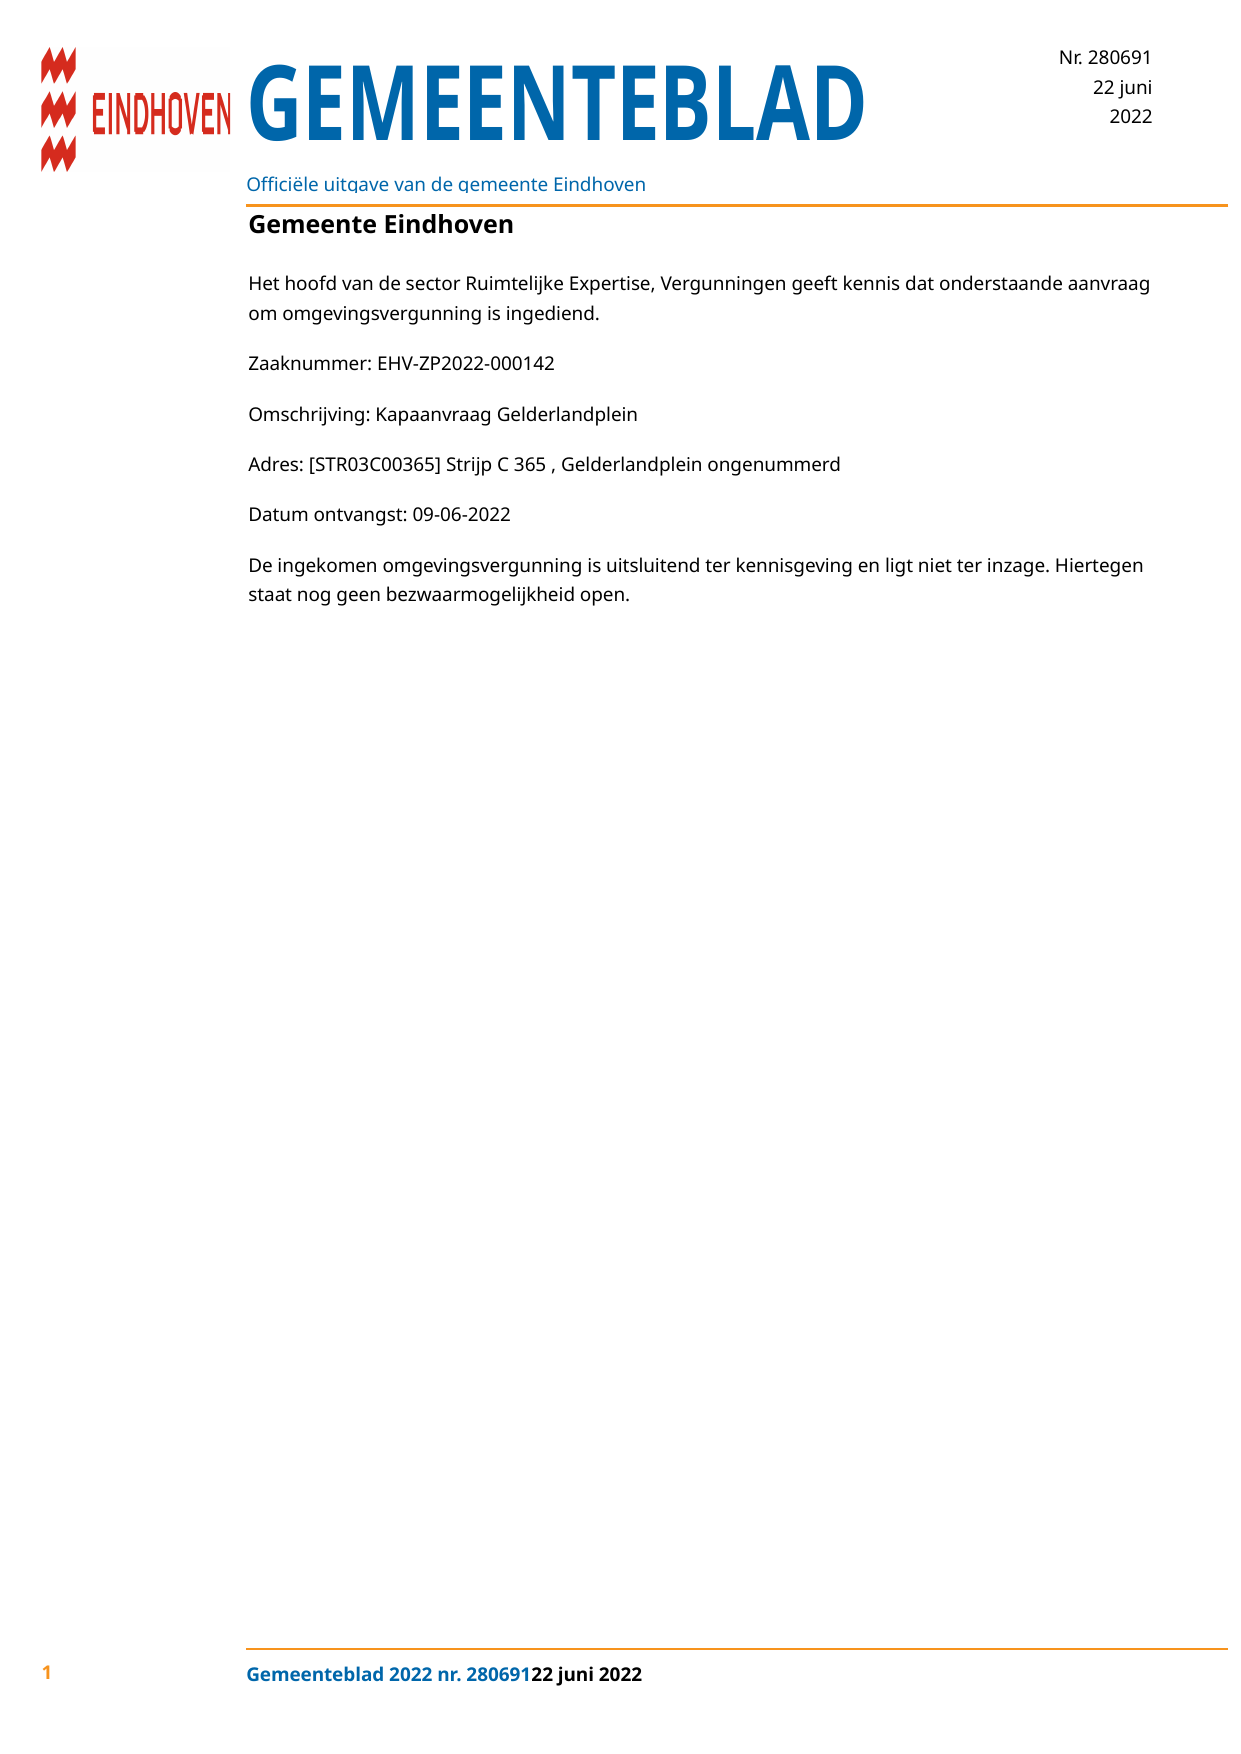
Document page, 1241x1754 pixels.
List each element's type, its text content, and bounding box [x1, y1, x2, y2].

text De ingekomen omgevingsvergunning is uitsluitend ter kennisgeving en ligt niet ter inzage. Hiertegen staat nog geen bezwaarmogelijkheid open. [248, 552, 1152, 607]
text Datum ontvangst: 09-06-2022 [248, 502, 1152, 527]
picture [41, 47, 231, 172]
text Omschrijving: Kapaanvraag Gelderlandplein [248, 401, 1152, 426]
text Het hoofd van de sector Ruimtelijke Expertise, Vergunningen geeft kennis dat onderstaande aanvraag om omgevingsvergunning is ingediend. [248, 270, 1152, 326]
text Zaaknummer: EHV-ZP2022-000142 [248, 350, 1152, 376]
text Adres: [STR03C00365] Strijp C 365 , Gelderlandplein ongenummerd [248, 451, 1152, 477]
text Gemeente Eindhoven [248, 207, 1152, 241]
